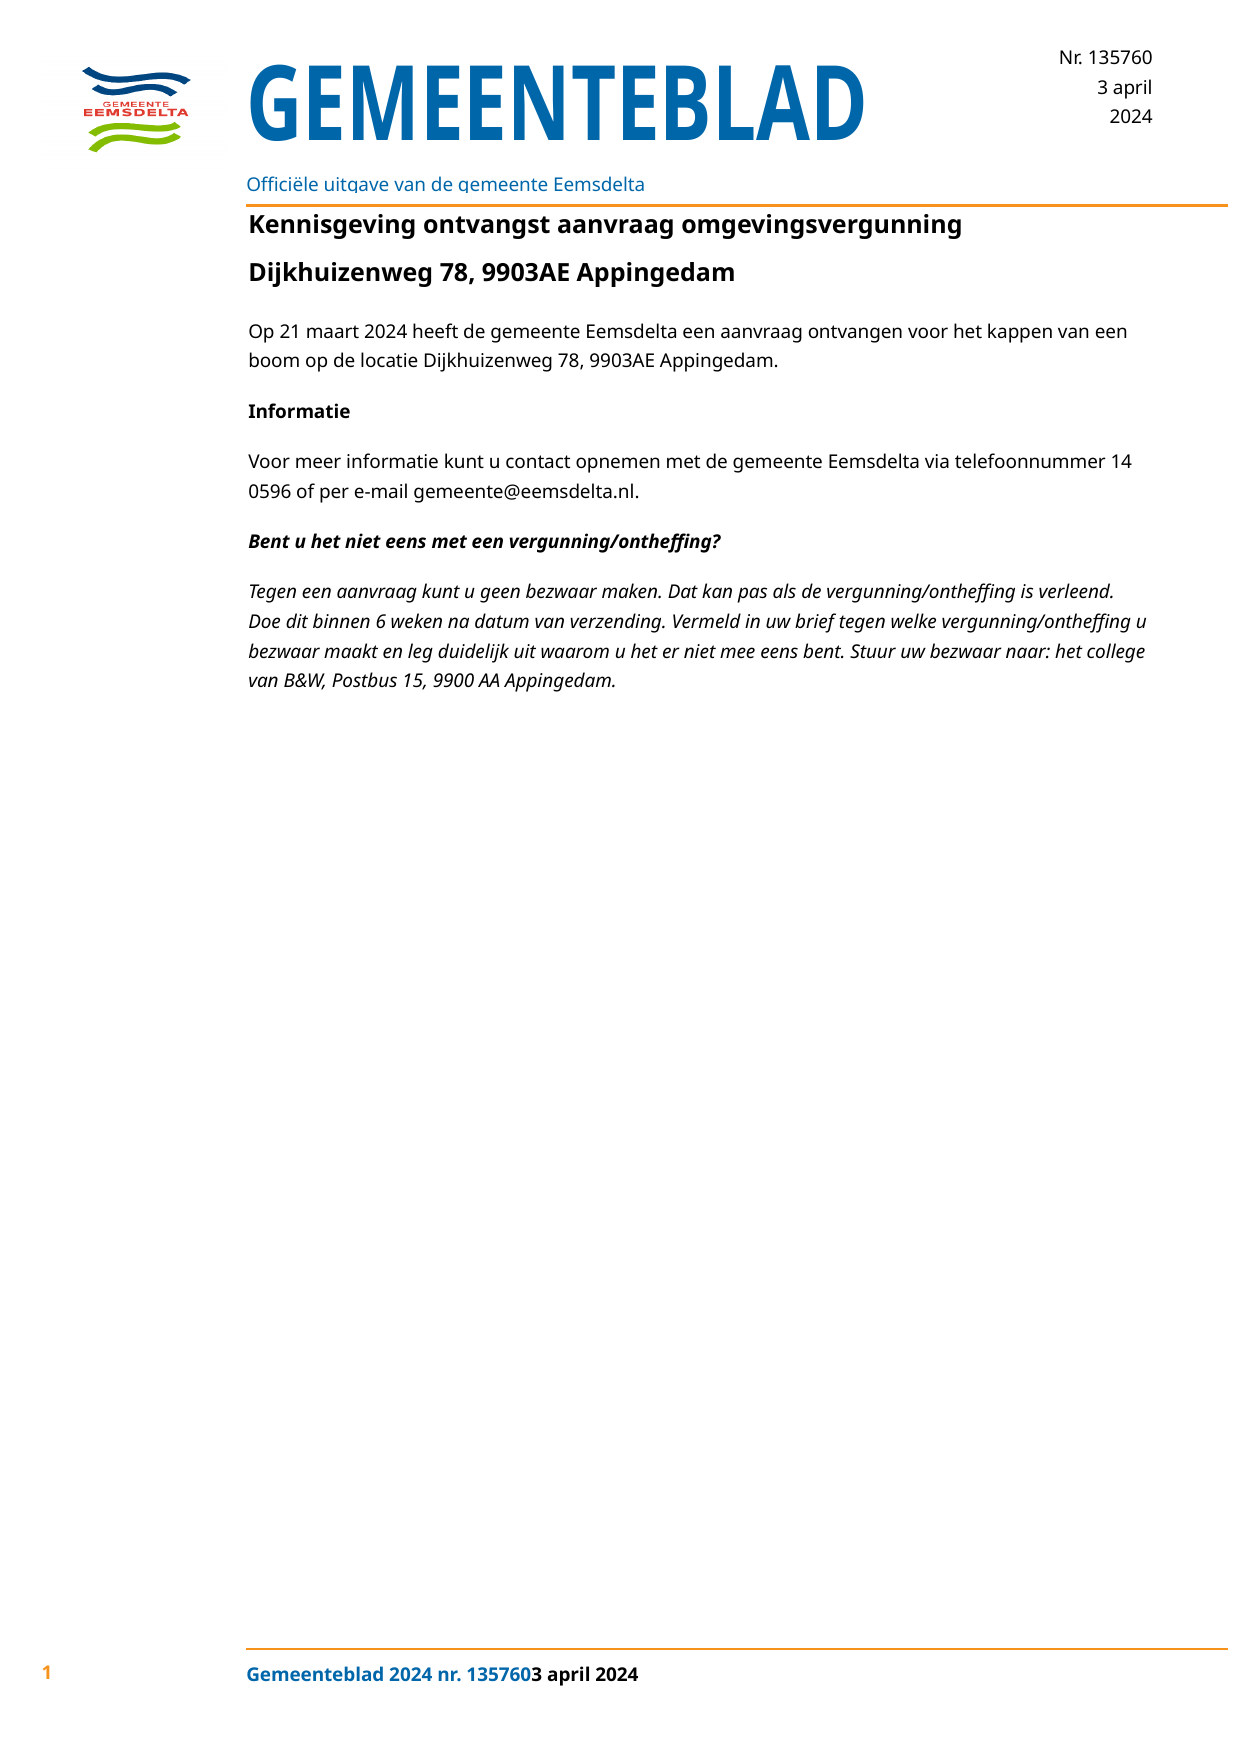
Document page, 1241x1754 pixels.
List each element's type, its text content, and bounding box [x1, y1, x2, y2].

text Op 21 maart 2024 heeft de gemeente Eemsdelta een aanvraag ontvangen voor het kappen van een boom op de locatie Dijkhuizenweg 78, 9903AE Appingedam. [248, 318, 1152, 373]
text Voor meer informatie kunt u contact opnemen met de gemeente Eemsdelta via telefoonnummer 14 0596 of per e-mail gemeente@eemsdelta.nl. [248, 448, 1152, 504]
picture [41, 47, 231, 172]
text Informatie [248, 398, 1152, 424]
text Tegen een aanvraag kunt u geen bezwaar maken. Dat kan pas als de vergunning/ontheffing is verleend. Doe dit binnen 6 weken na datum van verzending. Vermeld in uw brief tegen welke vergunning/ontheffing u bezwaar maakt en leg duidelijk uit waarom u het er niet mee eens bent. Stuur uw bezwaar naar: het college van B&W, Postbus 15, 9900 AA Appingedam. [248, 579, 1152, 693]
text Kennisgeving ontvangst aanvraag omgevingsvergunning Dijkhuizenweg 78, 9903AE Appingedam [248, 207, 1152, 288]
text Bent u het niet eens met een vergunning/ontheffing? [248, 528, 1152, 554]
